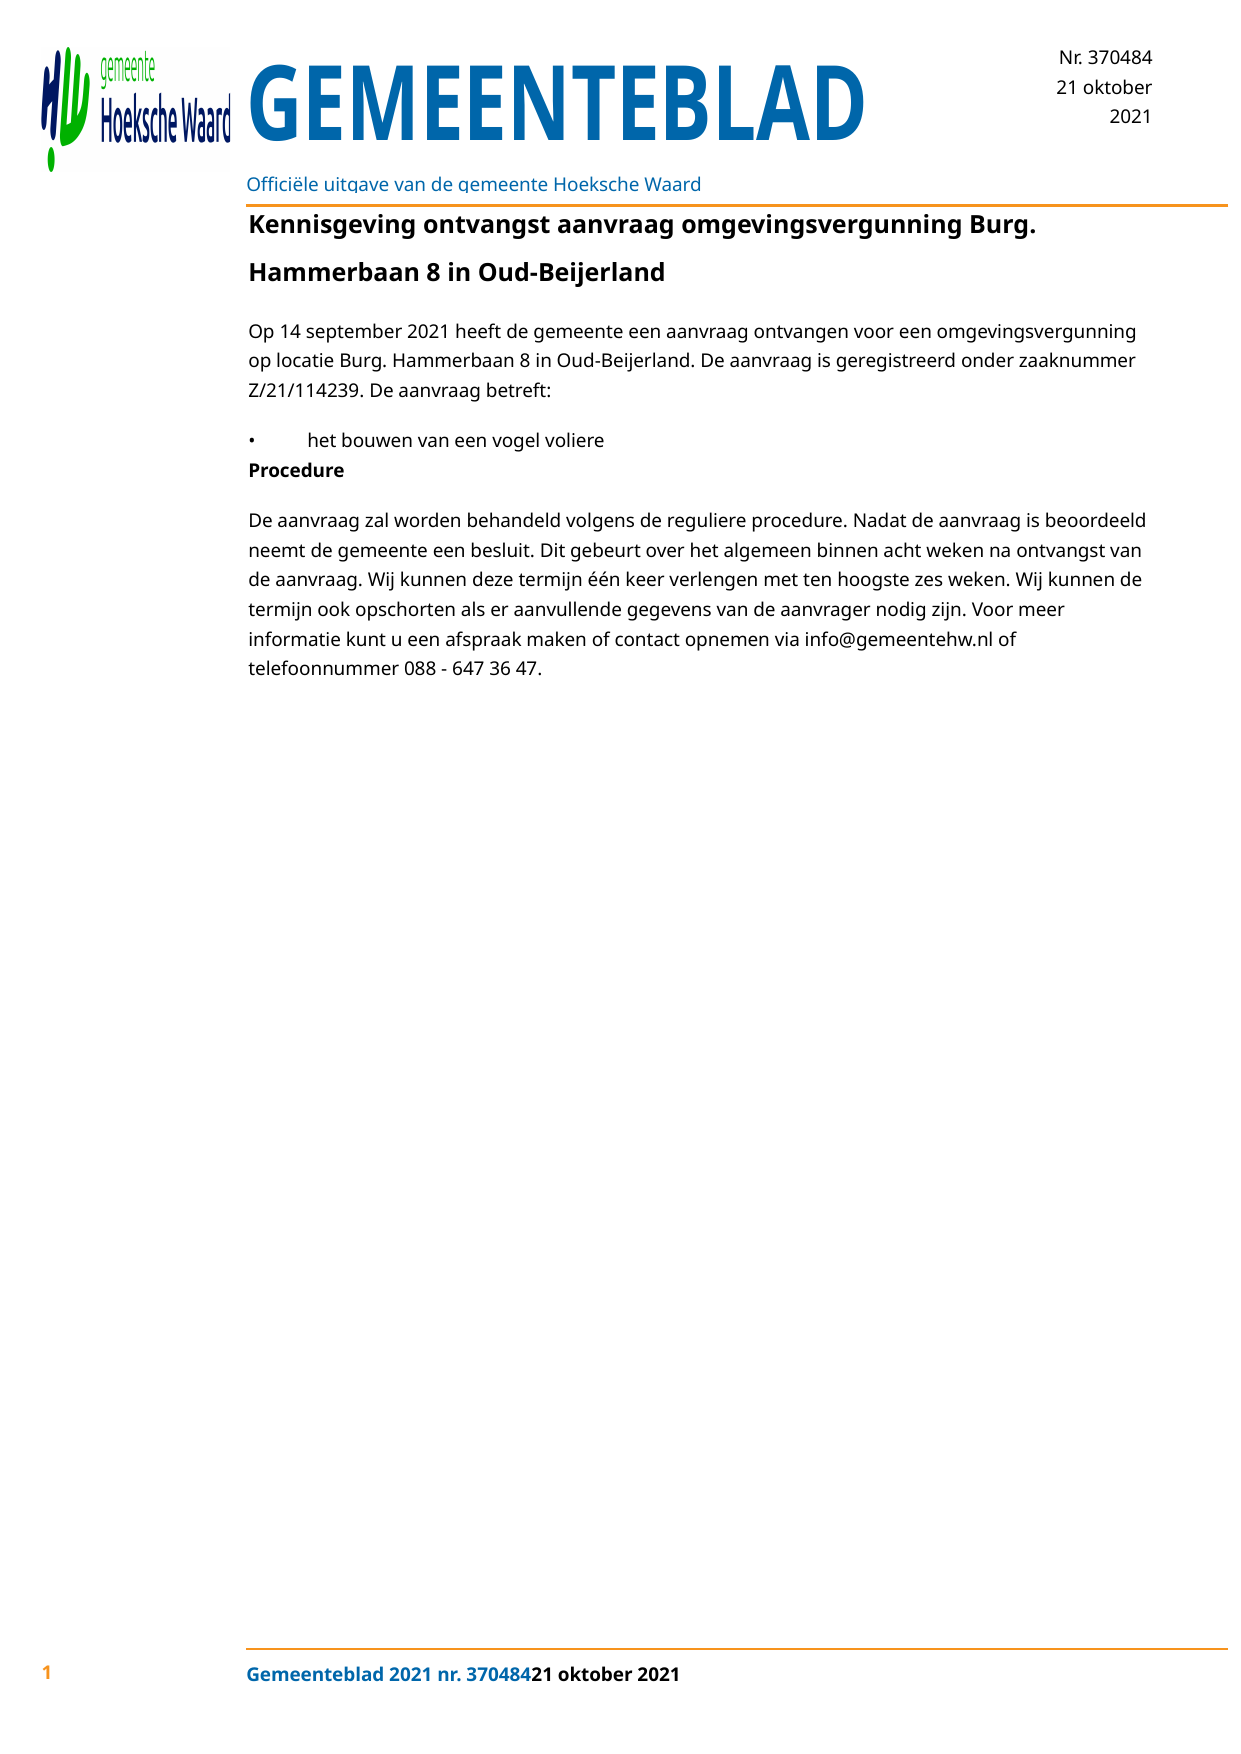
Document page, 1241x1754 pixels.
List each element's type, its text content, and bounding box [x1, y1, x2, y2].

list het bouwen van een vogel voliere [248, 427, 1152, 453]
text Kennisgeving ontvangst aanvraag omgevingsvergunning Burg. Hammerbaan 8 in Oud-Beijerland [248, 207, 1152, 288]
text Op 14 september 2021 heeft de gemeente een aanvraag ontvangen voor een omgevingsvergunning op locatie Burg. Hammerbaan 8 in Oud-Beijerland. De aanvraag is geregistreerd onder zaaknummer Z/21/114239. De aanvraag betreft: [248, 318, 1152, 403]
text Procedure [248, 457, 1152, 483]
text De aanvraag zal worden behandeld volgens de reguliere procedure. Nadat de aanvraag is beoordeeld neemt de gemeente een besluit. Dit gebeurt over het algemeen binnen acht weken na ontvangst van de aanvraag. Wij kunnen deze termijn één keer verlengen met ten hoogste zes weken. Wij kunnen de termijn ook opschorten als er aanvullende gegevens van de aanvrager nodig zijn. Voor meer informatie kunt u een afspraak maken of contact opnemen via info@gemeentehw.nl of telefoonnummer 088 - 647 36 47. [248, 507, 1152, 681]
picture [41, 47, 231, 172]
